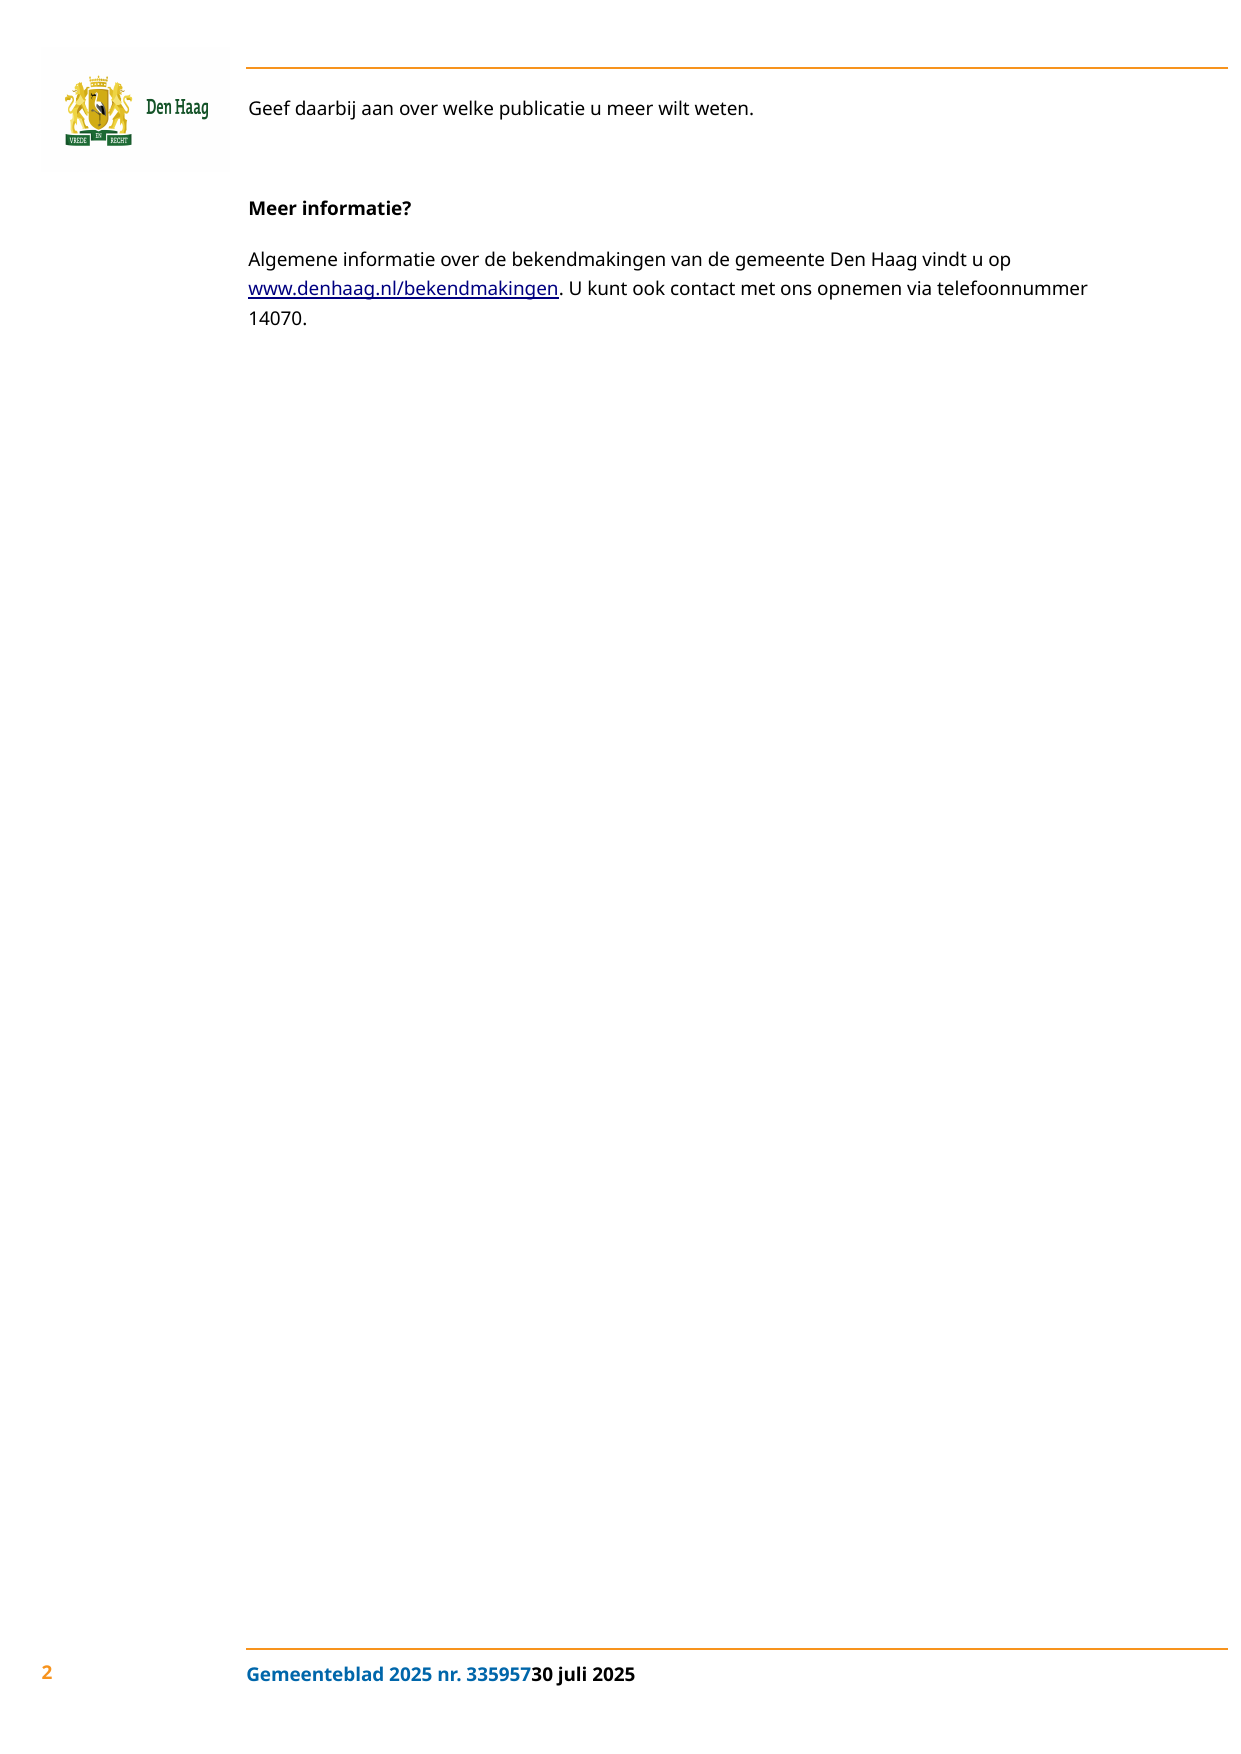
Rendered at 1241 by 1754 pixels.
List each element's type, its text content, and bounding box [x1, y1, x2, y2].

text Meer informatie? [248, 196, 1152, 221]
text Algemene informatie over de bekendmakingen van de gemeente Den Haag vindt u op www.denhaag.nl/bekendmakingen. U kunt ook contact met ons opnemen via telefoonnummer 14070. [248, 246, 1152, 331]
text Geef daarbij aan over welke publicatie u meer wilt weten. [248, 95, 1152, 121]
picture [41, 47, 231, 172]
